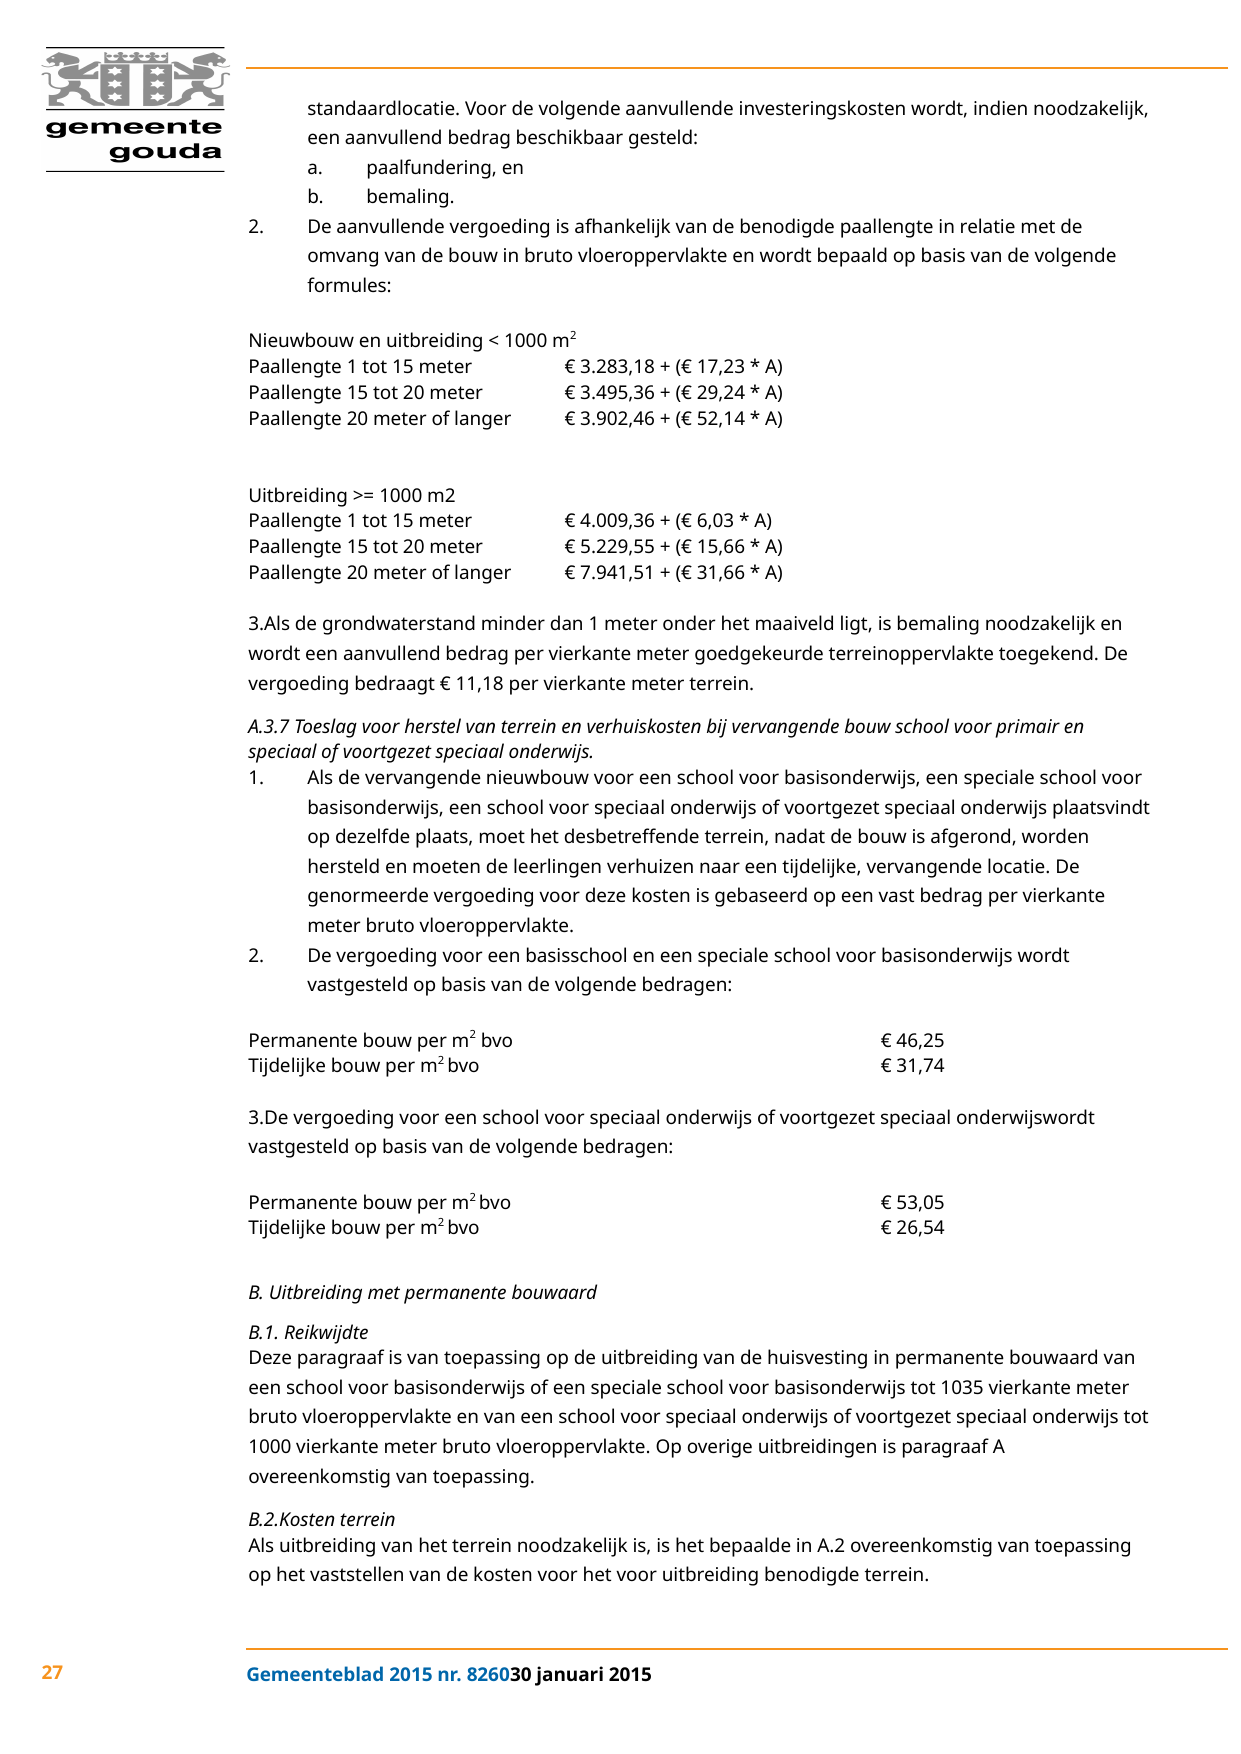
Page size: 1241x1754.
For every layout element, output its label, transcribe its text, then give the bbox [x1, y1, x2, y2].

list bemaling. [307, 183, 1152, 209]
picture [41, 47, 231, 172]
list standaardlocatie. Voor de volgende aanvullende investeringskosten wordt, indien noodzakelijk, een aanvullend bedrag beschikbaar gesteld: [248, 95, 1152, 150]
list De vergoeding voor een basisschool en een speciale school voor basisonderwijs wordt vastgesteld op basis van de volgende bedragen: [248, 942, 1152, 997]
table_header € 46,25 [881, 1027, 1152, 1052]
table_cell Paallengte 1 tot 15 meter [248, 508, 564, 533]
table_cell € 3.283,18 + (€ 17,23 * A) [564, 353, 1152, 379]
list De aanvullende vergoeding is afhankelijk van de benodigde paallengte in relatie met de omvang van de bouw in bruto vloeroppervlakte en wordt bepaald op basis van de volgende formules: [248, 213, 1152, 298]
table_header Permanente bouw per m2 bvo [248, 1189, 881, 1214]
text B.1. Reikwijdte [248, 1319, 1152, 1344]
table_header Permanente bouw per m2 bvo [248, 1027, 881, 1052]
text A.3.7 Toeslag voor herstel van terrein en verhuiskosten bij vervangende bouw school voor primair en speciaal of voortgezet speciaal onderwijs. [248, 713, 1152, 764]
text Deze paragraaf is van toepassing op de uitbreiding van de huisvesting in permanente bouwaard van een school voor basisonderwijs of een speciale school voor basisonderwijs tot 1035 vierkante meter bruto vloeroppervlakte en van een school voor speciaal onderwijs of voortgezet speciaal onderwijs tot 1000 vierkante meter bruto vloeroppervlakte. Op overige uitbreidingen is paragraaf A overeenkomstig van toepassing. [248, 1344, 1152, 1489]
table_cell Paallengte 20 meter of langer [248, 405, 564, 431]
table_cell Paallengte 15 tot 20 meter [248, 534, 564, 559]
table_header Nieuwbouw en uitbreiding < 1000 m2 [248, 328, 1152, 353]
text B.2.Kosten terrein [248, 1506, 1152, 1532]
table_cell € 3.902,46 + (€ 52,14 * A) [564, 405, 1152, 431]
table_cell € 7.941,51 + (€ 31,66 * A) [564, 559, 1152, 585]
list Als de vervangende nieuwbouw voor een school voor basisonderwijs, een speciale school voor basisonderwijs, een school voor speciaal onderwijs of voortgezet speciaal onderwijs plaatsvindt op dezelfde plaats, moet het desbetreffende terrein, nadat de bouw is afgerond, worden hersteld en moeten de leerlingen verhuizen naar een tijdelijke, vervangende locatie. De genormeerde vergoeding voor deze kosten is gebaseerd op een vast bedrag per vierkante meter bruto vloeroppervlakte. [248, 764, 1152, 938]
text 3.Als de grondwaterstand minder dan 1 meter onder het maaiveld ligt, is bemaling noodzakelijk en wordt een aanvullend bedrag per vierkante meter goedgekeurde terreinoppervlakte toegekend. De vergoeding bedraagt € 11,18 per vierkante meter terrein. [248, 611, 1152, 696]
table_cell Paallengte 20 meter of langer [248, 559, 564, 585]
table_cell € 5.229,55 + (€ 15,66 * A) [564, 534, 1152, 559]
text Als uitbreiding van het terrein noodzakelijk is, is het bepaalde in A.2 overeenkomstig van toepassing op het vaststellen van de kosten voor het voor uitbreiding benodigde terrein. [248, 1532, 1152, 1587]
table_cell Tijdelijke bouw per m2 bvo [248, 1053, 881, 1078]
table_header € 53,05 [881, 1189, 1152, 1214]
table_header Uitbreiding >= 1000 m2 [248, 482, 1152, 508]
table_cell Paallengte 15 tot 20 meter [248, 379, 564, 405]
table_cell Tijdelijke bouw per m2 bvo [248, 1215, 881, 1240]
table_cell € 4.009,36 + (€ 6,03 * A) [564, 508, 1152, 533]
text 3.De vergoeding voor een school voor speciaal onderwijs of voortgezet speciaal onderwijswordt vastgesteld op basis van de volgende bedragen: [248, 1104, 1152, 1159]
table_cell Paallengte 1 tot 15 meter [248, 353, 564, 379]
table_cell € 31,74 [881, 1053, 1152, 1078]
text B. Uitbreiding met permanente bouwaard [248, 1279, 1152, 1305]
table_cell € 26,54 [881, 1215, 1152, 1240]
list paalfundering, en [307, 154, 1152, 180]
table_cell € 3.495,36 + (€ 29,24 * A) [564, 379, 1152, 405]
